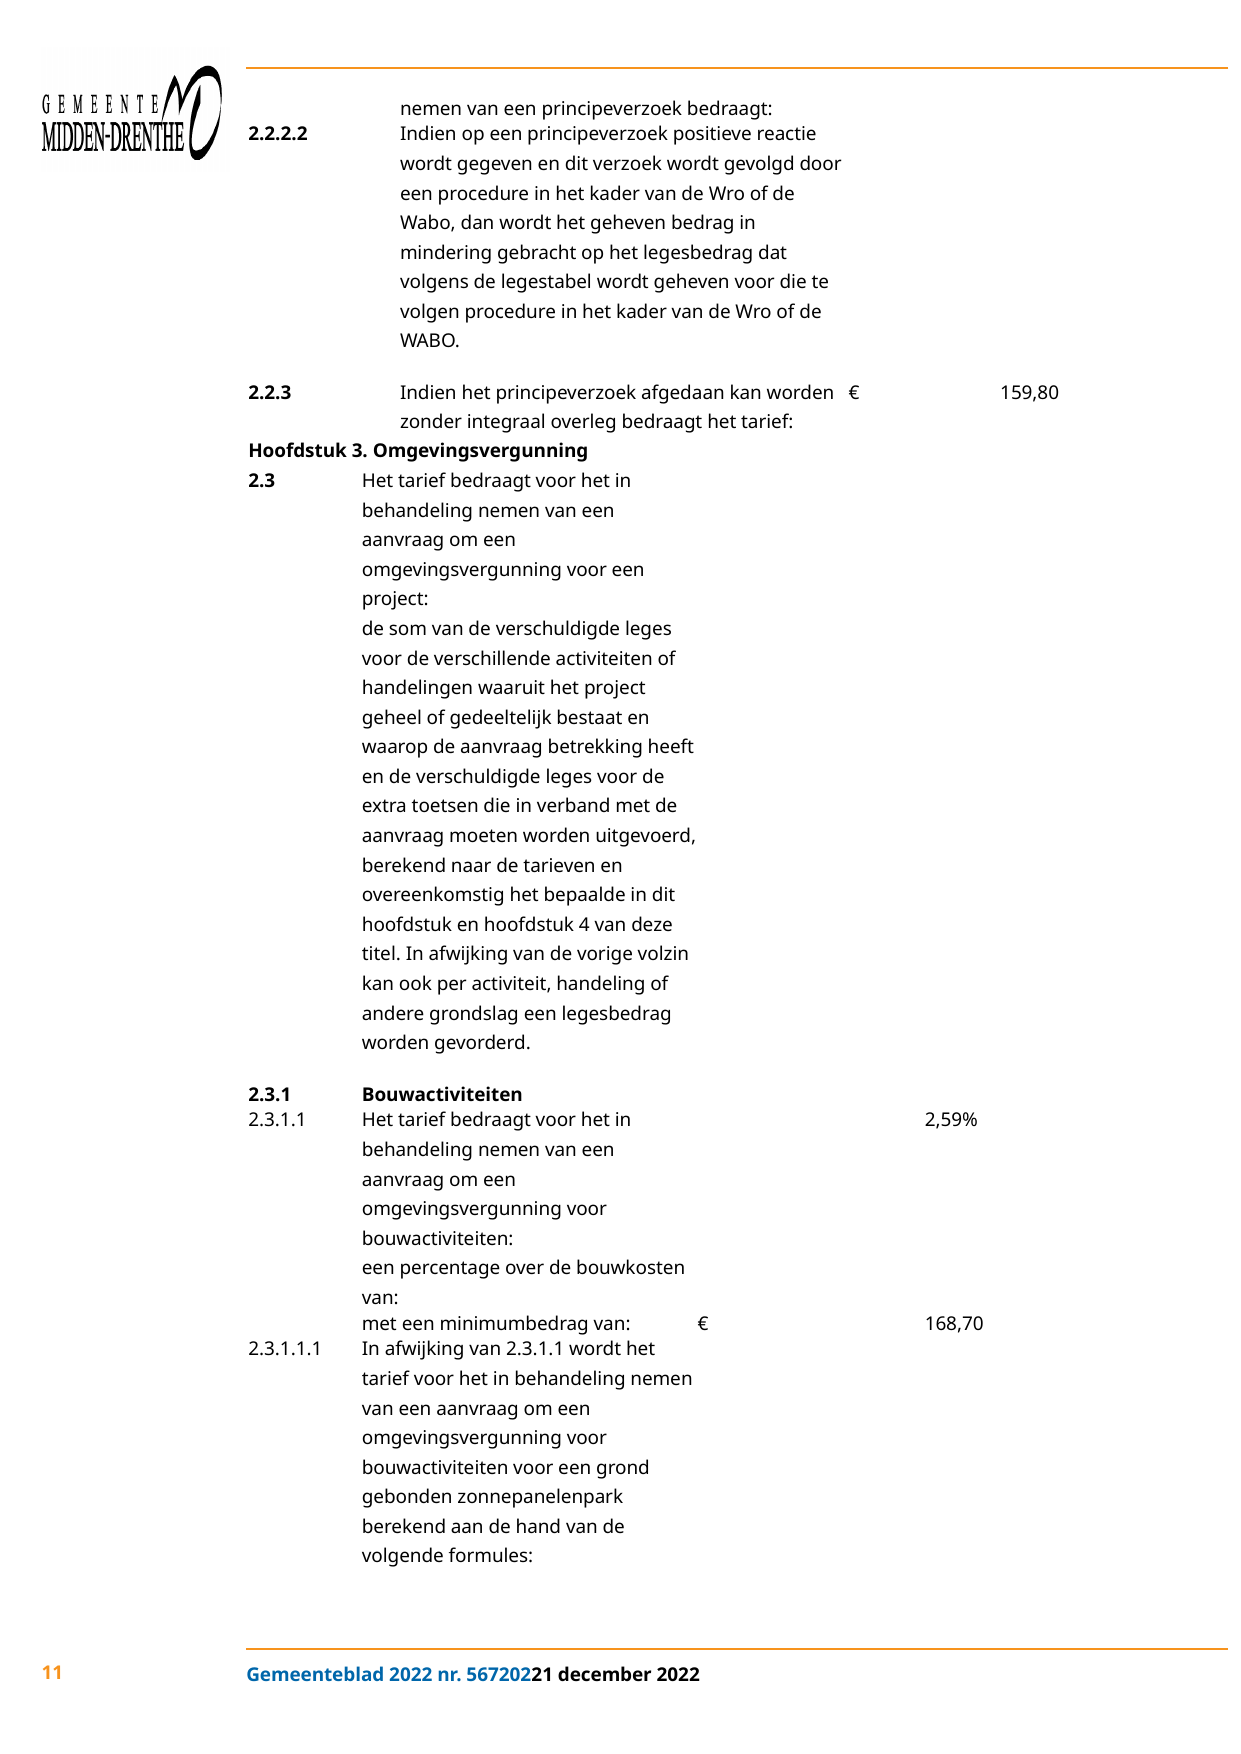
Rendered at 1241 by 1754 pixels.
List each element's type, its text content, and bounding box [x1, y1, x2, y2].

table_cell Indien het principeverzoek afgedaan kan worden zonder integraal overleg bedraagt het tarief: [400, 379, 848, 434]
table_cell 2.2.3 [248, 379, 400, 434]
table_header [697, 467, 924, 1055]
table_cell € [848, 379, 1000, 434]
table_cell met een minimumbedrag van: [362, 1310, 697, 1336]
table_cell nemen van een principeverzoek bedraagt: [400, 95, 848, 121]
table_cell In afwijking van 2.3.1.1 wordt het tarief voor het in behandeling nemen van een aanvraag om een omgevingsvergunning voor bouwactiviteiten voor een grond gebonden zonnepanelenpark berekend aan de hand van de volgende formules: [362, 1336, 697, 1598]
table_cell [697, 1055, 924, 1081]
table_cell 2,59% [925, 1107, 1038, 1310]
table_cell [925, 1081, 1038, 1107]
table_cell [362, 1055, 697, 1081]
table_cell [925, 1336, 1038, 1598]
table_cell 2.3.1.1.1 [248, 1336, 362, 1598]
table_cell 2.3.1.1 [248, 1107, 362, 1310]
table_cell [848, 95, 1000, 121]
table_cell [248, 1310, 362, 1336]
table_cell [697, 1336, 924, 1598]
table_cell Indien op een principeverzoek positieve reactie wordt gegeven en dit verzoek wordt gevolgd door een procedure in het kader van de Wro of de Wabo, dan wordt het geheven bedrag in mindering gebracht op het legesbedrag dat volgens de legestabel wordt geheven voor die te volgen procedure in het kader van de Wro of de WABO. [400, 121, 848, 353]
table_cell [697, 1081, 924, 1107]
table_cell [848, 353, 1000, 379]
table_cell [925, 1055, 1038, 1081]
table_header Het tarief bedraagt voor het in behandeling nemen van een aanvraag om een omgevingsvergunning voor een project: de som van de verschuldigde leges voor de verschillende activiteiten of handelingen waaruit het project geheel of gedeeltelijk bestaat en waarop de aanvraag betrekking heeft en de verschuldigde leges voor de extra toetsen die in verband met de aanvraag moeten worden uitgevoerd, berekend naar de tarieven en overeenkomstig het bepaalde in dit hoofdstuk en hoofdstuk 4 van deze titel. In afwijking van de vorige volzin kan ook per activiteit, handeling of andere grondslag een legesbedrag worden gevorderd. [362, 467, 697, 1055]
text Hoofdstuk 3. Omgevingsvergunning [248, 438, 1152, 463]
table_cell [848, 121, 1000, 353]
table_cell [248, 95, 400, 121]
table_cell [248, 353, 400, 379]
table_cell [697, 1107, 924, 1310]
table_cell 2.3.1 [248, 1081, 362, 1107]
table_cell 168,70 [925, 1310, 1038, 1336]
table_header [925, 467, 1038, 1055]
table_cell [248, 1055, 362, 1081]
picture [41, 47, 231, 172]
table_cell [1000, 95, 1152, 121]
table_cell 2.2.2.2 [248, 121, 400, 353]
table_header 2.3 [248, 467, 362, 1055]
table_cell Het tarief bedraagt voor het in behandeling nemen van een aanvraag om een omgevingsvergunning voor bouwactiviteiten: een percentage over de bouwkosten van: [362, 1107, 697, 1310]
table_cell € [697, 1310, 924, 1336]
table_cell 159,80 [1000, 379, 1152, 434]
table_cell Bouwactiviteiten [362, 1081, 697, 1107]
table_cell [1000, 121, 1152, 353]
table_cell [400, 353, 848, 379]
table_cell [1000, 353, 1152, 379]
